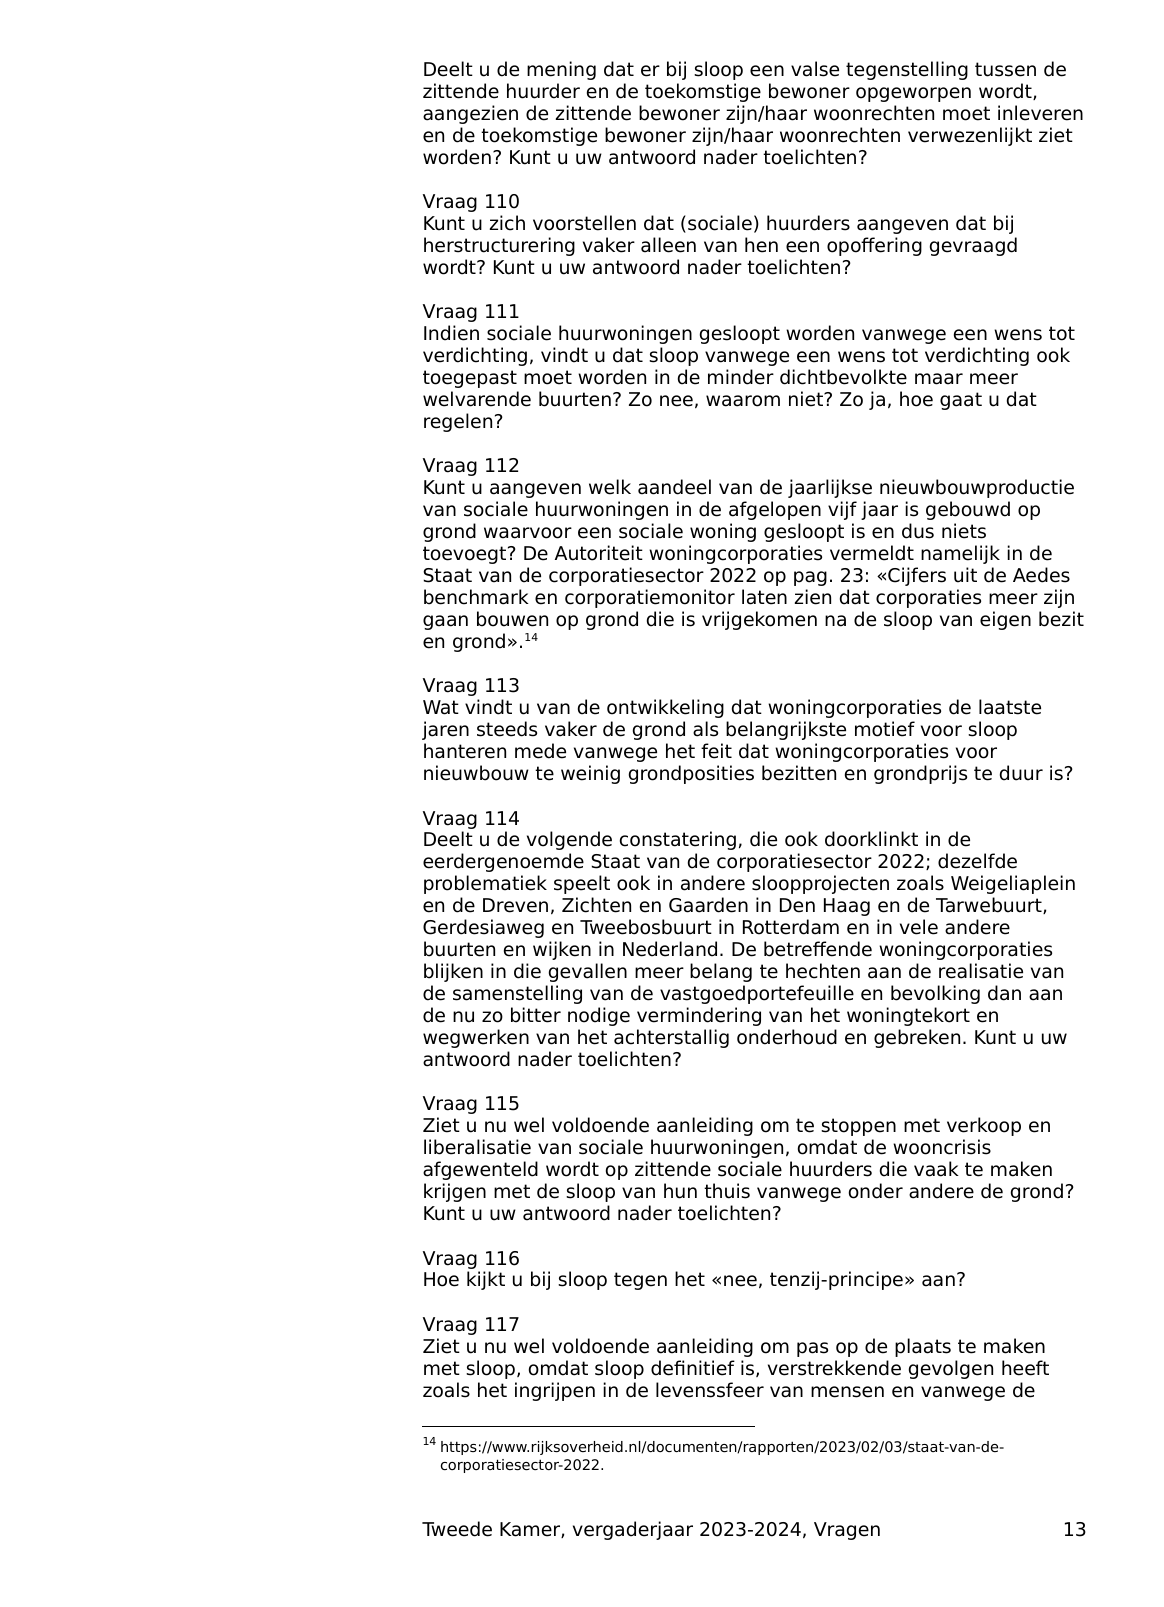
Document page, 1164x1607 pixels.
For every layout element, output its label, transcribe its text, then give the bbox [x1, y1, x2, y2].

text Vraag 114 [422, 807, 1087, 829]
text Vraag 111 [422, 301, 1087, 323]
text Indien sociale huurwoningen gesloopt worden vanwege een wens tot verdichting, vindt u dat sloop vanwege een wens tot verdichting ook toegepast moet worden in de minder dichtbevolkte maar meer welvarende buurten? Zo nee, waarom niet? Zo ja, hoe gaat u dat regelen? [422, 323, 1087, 433]
text Kunt u aangeven welk aandeel van de jaarlijkse nieuwbouwproductie van sociale huurwoningen in de afgelopen vijf jaar is gebouwd op grond waarvoor een sociale woning gesloopt is en dus niets toevoegt? De Autoriteit woningcorporaties vermeldt namelijk in de Staat van de corporatiesector 2022 op pag. 23: «Cijfers uit de Aedes benchmark en corporatiemonitor laten zien dat corporaties meer zijn gaan bouwen op grond die is vrijgekomen na de sloop van eigen bezit en grond». [422, 477, 1087, 653]
text Deelt u de volgende constatering, die ook doorklinkt in de eerdergenoemde Staat van de corporatiesector 2022; dezelfde problematiek speelt ook in andere sloopprojecten zoals Weigeliaplein en de Dreven, Zichten en Gaarden in Den Haag en de Tarwebuurt, Gerdesiaweg en Tweebosbuurt in Rotterdam en in vele andere buurten en wijken in Nederland. De betreffende woningcorporaties blijken in die gevallen meer belang te hechten aan de realisatie van de samenstelling van de vastgoedportefeuille en bevolking dan aan de nu zo bitter nodige vermindering van het woningtekort en wegwerken van het achterstallig onderhoud en gebreken. Kunt u uw antwoord nader toelichten? [422, 829, 1087, 1071]
text Vraag 115 [422, 1093, 1087, 1115]
text Wat vindt u van de ontwikkeling dat woningcorporaties de laatste jaren steeds vaker de grond als belangrijkste motief voor sloop hanteren mede vanwege het feit dat woningcorporaties voor nieuwbouw te weinig grondposities bezitten en grondprijs te duur is? [422, 697, 1087, 785]
text Vraag 110 [422, 191, 1087, 213]
text https://www.rijksoverheid.nl/documenten/rapporten/2023/02/03/staat-van-de-corporatiesector-2022. [422, 1435, 1087, 1474]
text Deelt u de mening dat er bij sloop een valse tegenstelling tussen de zittende huurder en de toekomstige bewoner opgeworpen wordt, aangezien de zittende bewoner zijn/haar woonrechten moet inleveren en de toekomstige bewoner zijn/haar woonrechten verwezenlijkt ziet worden? Kunt u uw antwoord nader toelichten? [422, 59, 1087, 169]
text Ziet u nu wel voldoende aanleiding om te stoppen met verkoop en liberalisatie van sociale huurwoningen, omdat de wooncrisis afgewenteld wordt op zittende sociale huurders die vaak te maken krijgen met de sloop van hun thuis vanwege onder andere de grond? Kunt u uw antwoord nader toelichten? [422, 1115, 1087, 1225]
text Vraag 116 [422, 1247, 1087, 1269]
text Ziet u nu wel voldoende aanleiding om pas op de plaats te maken met sloop, omdat sloop definitief is, verstrekkende gevolgen heeft zoals het ingrijpen in de levenssfeer van mensen en vanwege de [422, 1336, 1087, 1401]
text Hoe kijkt u bij sloop tegen het «nee, tenzij-principe» aan? [422, 1269, 1087, 1291]
text Vraag 117 [422, 1313, 1087, 1336]
text Kunt u zich voorstellen dat (sociale) huurders aangeven dat bij herstructurering vaker alleen van hen een opoffering gevraagd wordt? Kunt u uw antwoord nader toelichten? [422, 213, 1087, 279]
text Vraag 113 [422, 675, 1087, 697]
text Vraag 112 [422, 455, 1087, 477]
